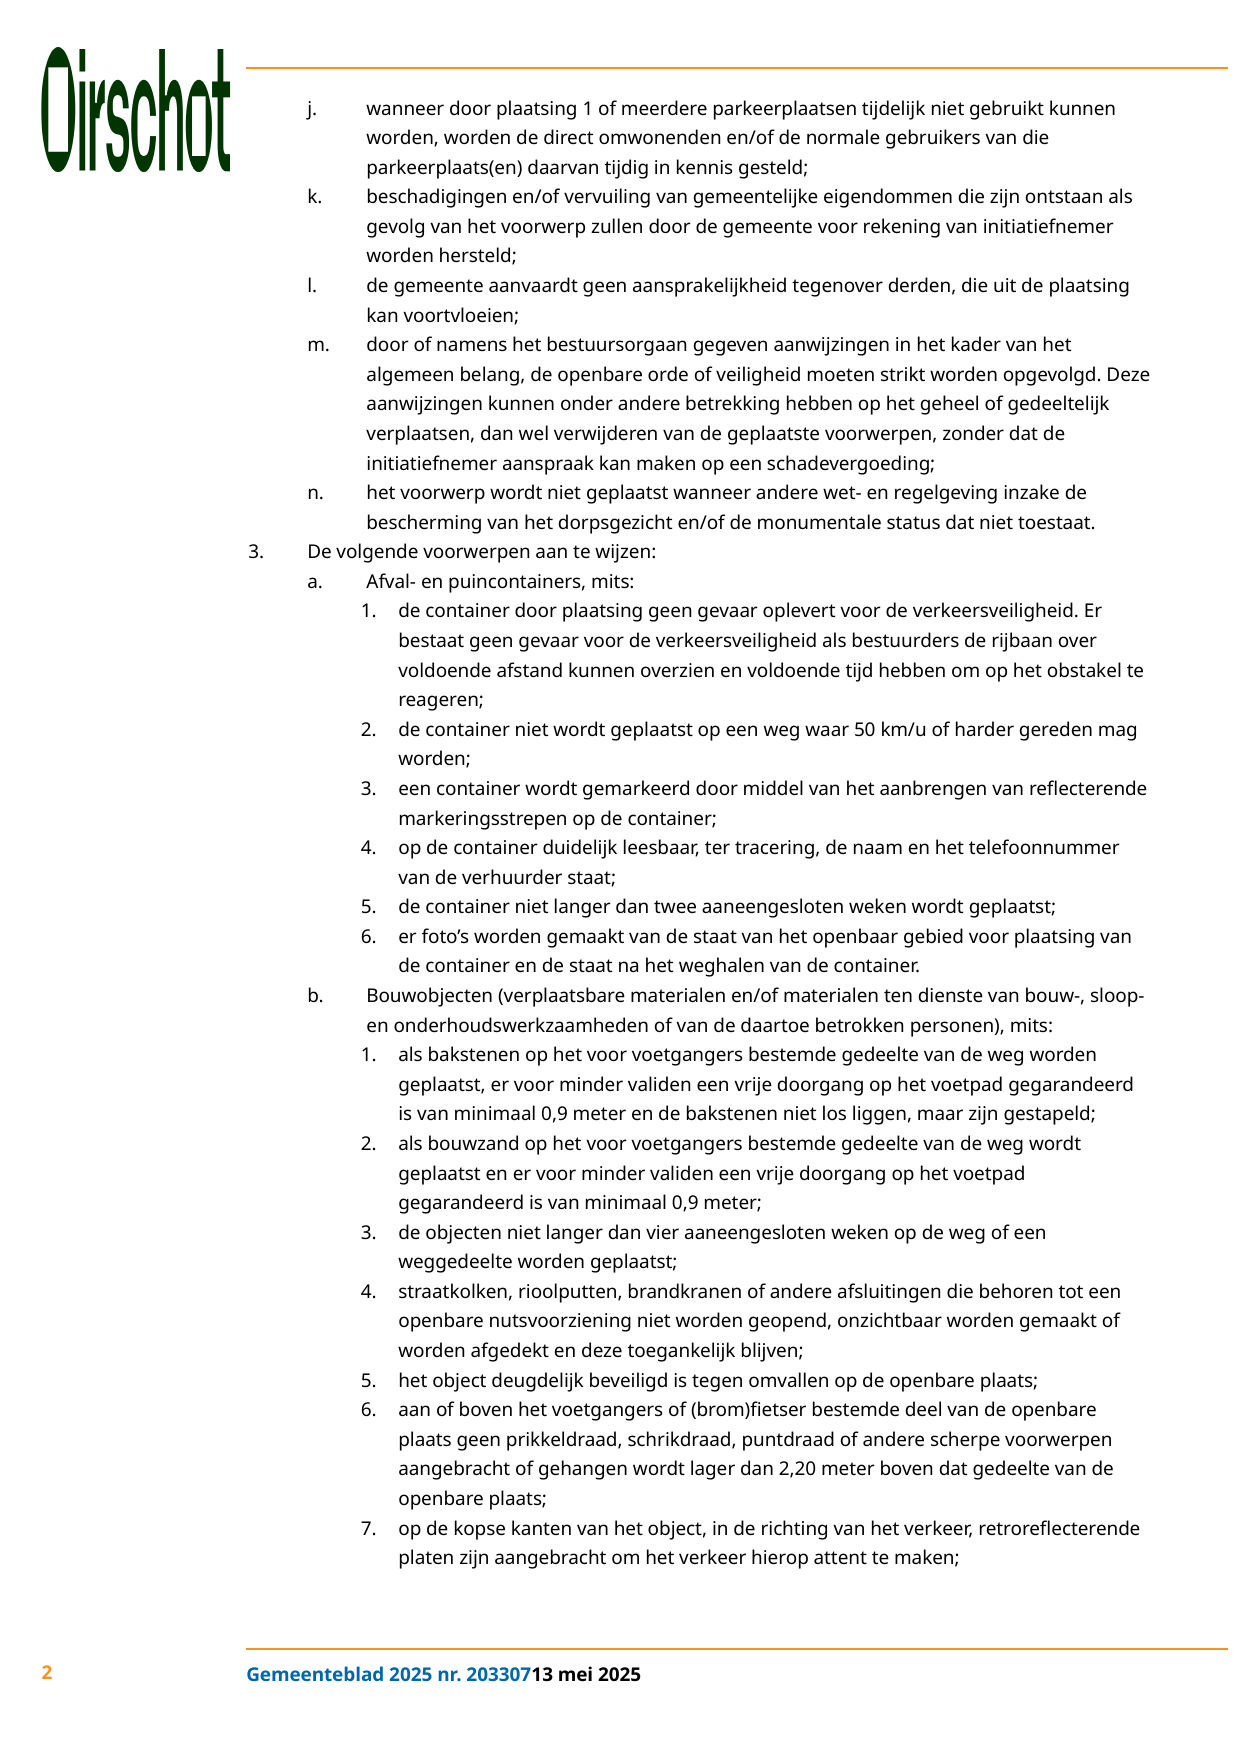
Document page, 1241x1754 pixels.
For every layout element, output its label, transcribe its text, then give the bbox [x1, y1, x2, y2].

list door of namens het bestuursorgaan gegeven aanwijzingen in het kader van het algemeen belang, de openbare orde of veiligheid moeten strikt worden opgevolgd. Deze aanwijzingen kunnen onder andere betrekking hebben op het geheel of gedeeltelijk verplaatsen, dan wel verwijderen van de geplaatste voorwerpen, zonder dat de initiatiefnemer aanspraak kan maken op een schadevergoeding; [307, 331, 1152, 476]
list op de kopse kanten van het object, in de richting van het verkeer, retroreflecterende platen zijn aangebracht om het verkeer hierop attent te maken; [361, 1515, 1152, 1570]
list op de container duidelijk leesbaar, ter tracering, de naam en het telefoonnummer van de verhuurder staat; [361, 834, 1152, 890]
list de container niet wordt geplaatst op een weg waar 50 km/u of harder gereden mag worden; [361, 716, 1152, 771]
list er foto’s worden gemaakt van de staat van het openbaar gebied voor plaatsing van de container en de staat na het weghalen van de container. [361, 923, 1152, 978]
list de gemeente aanvaardt geen aansprakelijkheid tegenover derden, die uit de plaatsing kan voortvloeien; [307, 272, 1152, 328]
list aan of boven het voetgangers of (brom)fietser bestemde deel van de openbare plaats geen prikkeldraad, schrikdraad, puntdraad of andere scherpe voorwerpen aangebracht of gehangen wordt lager dan 2,20 meter boven dat gedeelte van de openbare plaats; [361, 1396, 1152, 1511]
list straatkolken, rioolputten, brandkranen of andere afsluitingen die behoren tot een openbare nutsvoorziening niet worden geopend, onzichtbaar worden gemaakt of worden afgedekt en deze toegankelijk blijven; [361, 1278, 1152, 1363]
list de container niet langer dan twee aaneengesloten weken wordt geplaatst; [361, 893, 1152, 919]
list De volgende voorwerpen aan te wijzen: [248, 538, 1152, 564]
list als bouwzand op het voor voetgangers bestemde gedeelte van de weg wordt geplaatst en er voor minder validen een vrije doorgang op het voetpad gegarandeerd is van minimaal 0,9 meter; [361, 1130, 1152, 1215]
list Bouwobjecten (verplaatsbare materialen en/of materialen ten dienste van bouw-, sloop- en onderhoudswerkzaamheden of van de daartoe betrokken personen), mits: [307, 982, 1152, 1038]
list wanneer door plaatsing 1 of meerdere parkeerplaatsen tijdelijk niet gebruikt kunnen worden, worden de direct omwonenden en/of de normale gebruikers van die parkeerplaats(en) daarvan tijdig in kennis gesteld; [307, 95, 1152, 180]
list het object deugdelijk beveiligd is tegen omvallen op de openbare plaats; [361, 1367, 1152, 1393]
list Afval- en puincontainers, mits: [307, 568, 1152, 594]
list de container door plaatsing geen gevaar oplevert voor de verkeersveiligheid. Er bestaat geen gevaar voor de verkeersveiligheid als bestuurders de rijbaan over voldoende afstand kunnen overzien en voldoende tijd hebben om op het obstakel te reageren; [361, 598, 1152, 712]
list de objecten niet langer dan vier aaneengesloten weken op de weg of een weggedeelte worden geplaatst; [361, 1219, 1152, 1274]
list beschadigingen en/of vervuiling van gemeentelijke eigendommen die zijn ontstaan als gevolg van het voorwerp zullen door de gemeente voor rekening van initiatiefnemer worden hersteld; [307, 183, 1152, 268]
picture [41, 47, 231, 172]
list als bakstenen op het voor voetgangers bestemde gedeelte van de weg worden geplaatst, er voor minder validen een vrije doorgang op het voetpad gegarandeerd is van minimaal 0,9 meter en de bakstenen niet los liggen, maar zijn gestapeld; [361, 1041, 1152, 1126]
list het voorwerp wordt niet geplaatst wanneer andere wet- en regelgeving inzake de bescherming van het dorpsgezicht en/of de monumentale status dat niet toestaat. [307, 479, 1152, 535]
list een container wordt gemarkeerd door middel van het aanbrengen van reflecterende markeringsstrepen op de container; [361, 775, 1152, 831]
